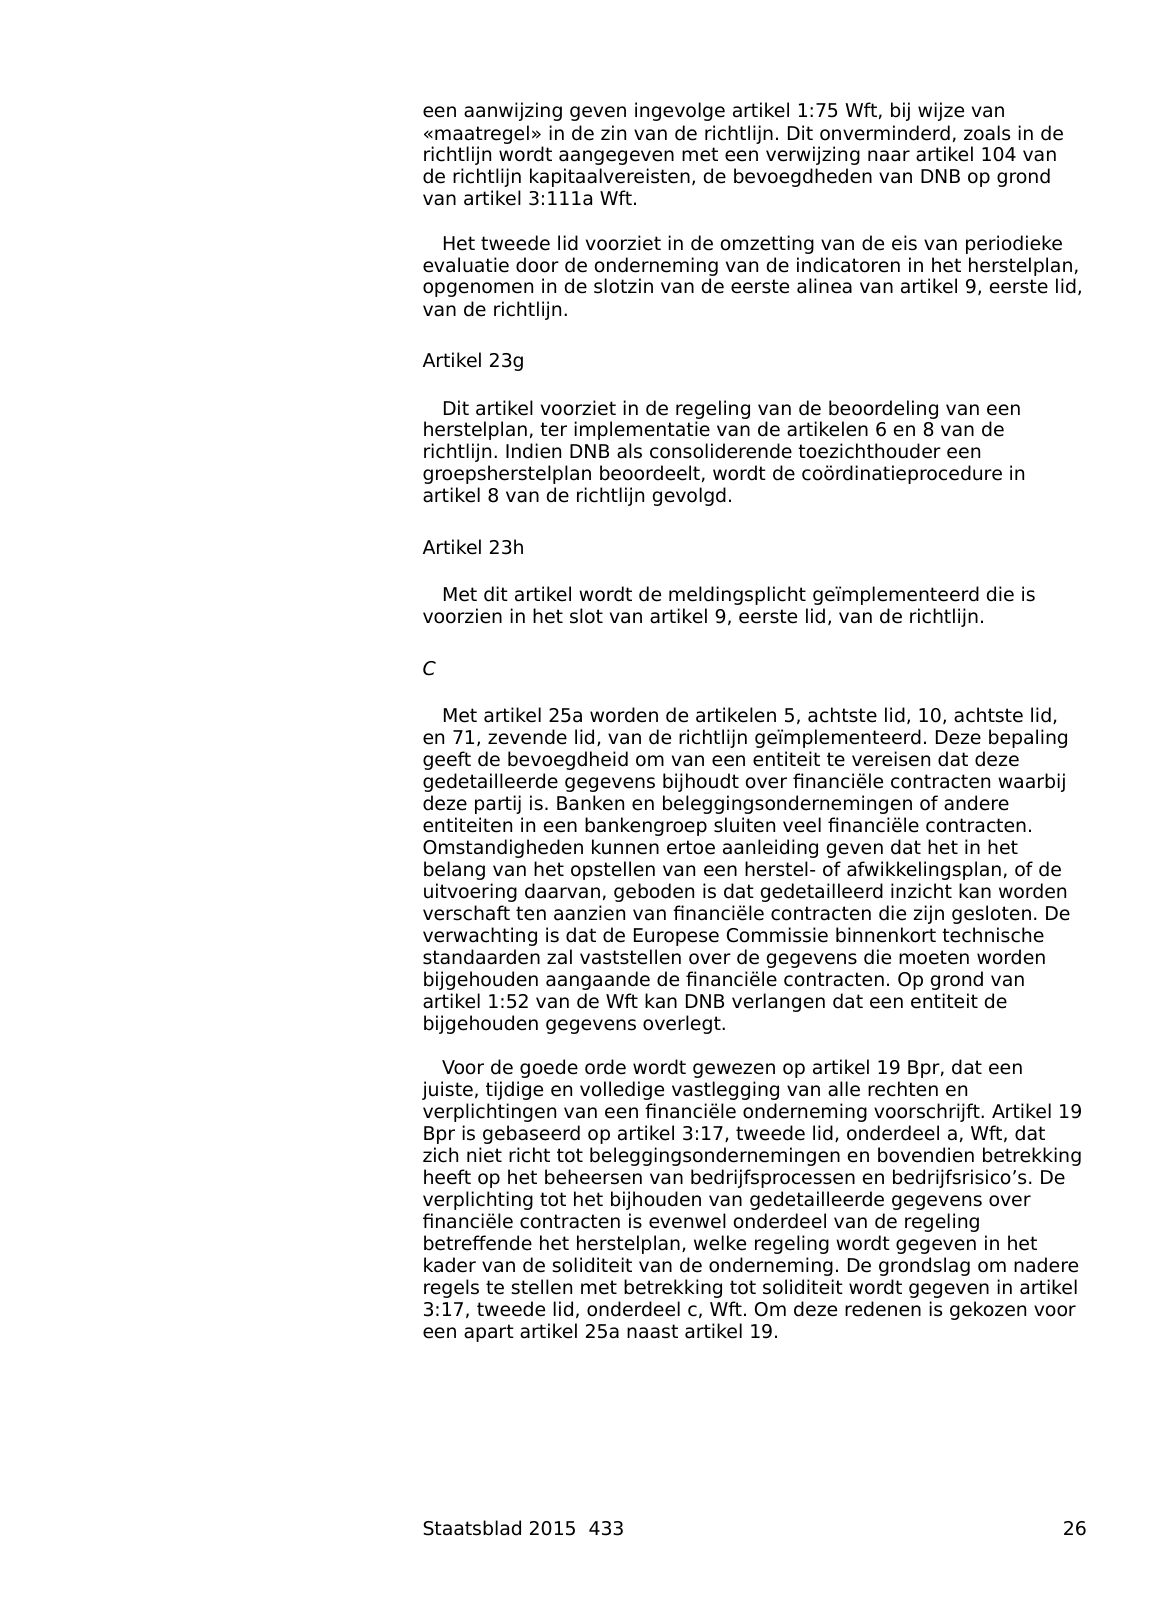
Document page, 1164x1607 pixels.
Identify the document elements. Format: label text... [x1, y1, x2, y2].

text een aanwijzing geven ingevolge artikel 1:75 Wft, bij wijze van «maatregel» in de zin van de richtlijn. Dit onverminderd, zoals in de richtlijn wordt aangegeven met een verwijzing naar artikel 104 van de richtlijn kapitaalvereisten, de bevoegdheden van DNB op grond van artikel 3:111a Wft. [422, 100, 1087, 210]
subtitle C [422, 658, 1087, 680]
text Met artikel 25a worden de artikelen 5, achtste lid, 10, achtste lid, en 71, zevende lid, van de richtlijn geïmplementeerd. Deze bepaling geeft de bevoegdheid om van een entiteit te vereisen dat deze gedetailleerde gegevens bijhoudt over financiële contracten waarbij deze partij is. Banken en beleggingsondernemingen of andere entiteiten in een bankengroep sluiten veel financiële contracten. Omstandigheden kunnen ertoe aanleiding geven dat het in het belang van het opstellen van een herstel- of afwikkelingsplan, of de uitvoering daarvan, geboden is dat gedetailleerd inzicht kan worden verschaft ten aanzien van financiële contracten die zijn gesloten. De verwachting is dat de Europese Commissie binnenkort technische standaarden zal vaststellen over de gegevens die moeten worden bijgehouden aangaande de financiële contracten. Op grond van artikel 1:52 van de Wft kan DNB verlangen dat een entiteit de bijgehouden gegevens overlegt. [422, 705, 1087, 1035]
text Met dit artikel wordt de meldingsplicht geïmplementeerd die is voorzien in het slot van artikel 9, eerste lid, van de richtlijn. [422, 584, 1087, 628]
text Dit artikel voorziet in de regeling van de beoordeling van een herstelplan, ter implementatie van de artikelen 6 en 8 van de richtlijn. Indien DNB als consoliderende toezichthouder een groepsherstelplan beoordeelt, wordt de coördinatieprocedure in artikel 8 van de richtlijn gevolgd. [422, 397, 1087, 507]
text Het tweede lid voorziet in de omzetting van de eis van periodieke evaluatie door de onderneming van de indicatoren in het herstelplan, opgenomen in de slotzin van de eerste alinea van artikel 9, eerste lid, van de richtlijn. [422, 232, 1087, 320]
text Voor de goede orde wordt gewezen op artikel 19 Bpr, dat een juiste, tijdige en volledige vastlegging van alle rechten en verplichtingen van een financiële onderneming voorschrijft. Artikel 19 Bpr is gebaseerd op artikel 3:17, tweede lid, onderdeel a, Wft, dat zich niet richt tot beleggingsondernemingen en bovendien betrekking heeft op het beheersen van bedrijfsprocessen en bedrijfsrisico’s. De verplichting tot het bijhouden van gedetailleerde gegevens over financiële contracten is evenwel onderdeel van de regeling betreffende het herstelplan, welke regeling wordt gegeven in het kader van de soliditeit van de onderneming. De grondslag om nadere regels te stellen met betrekking tot soliditeit wordt gegeven in artikel 3:17, tweede lid, onderdeel c, Wft. Om deze redenen is gekozen voor een apart artikel 25a naast artikel 19. [422, 1057, 1087, 1343]
subtitle Artikel 23g [422, 350, 1087, 372]
subtitle Artikel 23h [422, 537, 1087, 559]
